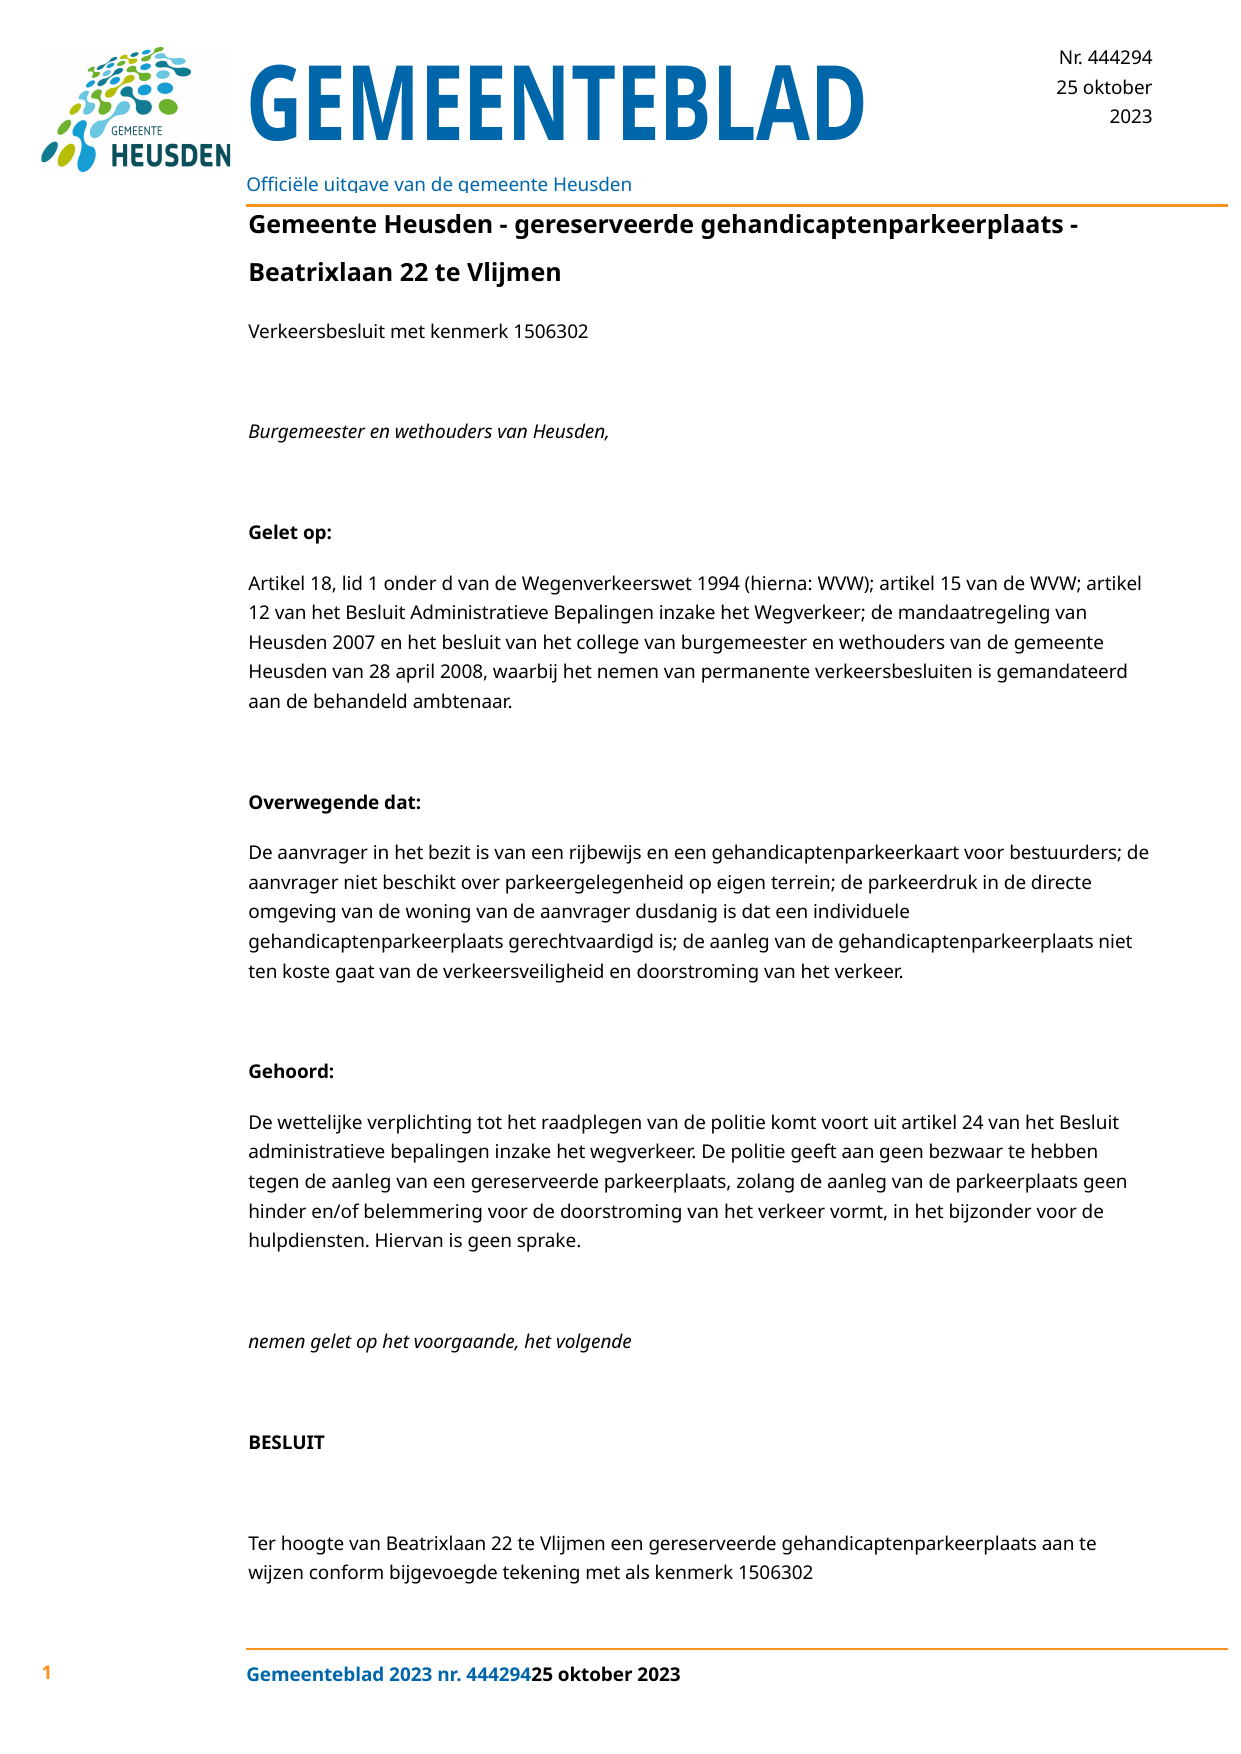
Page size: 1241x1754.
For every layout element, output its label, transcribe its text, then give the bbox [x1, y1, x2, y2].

text De wettelijke verplichting tot het raadplegen van de politie komt voort uit artikel 24 van het Besluit administratieve bepalingen inzake het wegverkeer. De politie geeft aan geen bezwaar te hebben tegen de aanleg van een gereserveerde parkeerplaats, zolang de aanleg van de parkeerplaats geen hinder en/of belemmering voor de doorstroming van het verkeer vormt, in het bijzonder voor de hulpdiensten. Hiervan is geen sprake. [248, 1109, 1152, 1253]
text BESLUIT [248, 1429, 1152, 1455]
text Artikel 18, lid 1 onder d van de Wegenverkeerswet 1994 (hierna: WVW); artikel 15 van de WVW; artikel 12 van het Besluit Administratieve Bepalingen inzake het Wegverkeer; de mandaatregeling van Heusden 2007 en het besluit van het college van burgemeester en wethouders van de gemeente Heusden van 28 april 2008, waarbij het nemen van permanente verkeersbesluiten is gemandateerd aan de behandeld ambtenaar. [248, 570, 1152, 714]
text Gemeente Heusden - gereserveerde gehandicaptenparkeerplaats - Beatrixlaan 22 te Vlijmen [248, 207, 1152, 288]
text Overwegende dat: [248, 789, 1152, 815]
text Ter hoogte van Beatrixlaan 22 te Vlijmen een gereserveerde gehandicaptenparkeerplaats aan te wijzen conform bijgevoegde tekening met als kenmerk 1506302 [248, 1530, 1152, 1585]
text Gelet op: [248, 519, 1152, 545]
text Gehoord: [248, 1059, 1152, 1084]
text Verkeersbesluit met kenmerk 1506302 [248, 318, 1152, 344]
picture [41, 47, 231, 172]
text De aanvrager in het bezit is van een rijbewijs en een gehandicaptenparkeerkaart voor bestuurders; de aanvrager niet beschikt over parkeergelegenheid op eigen terrein; de parkeerdruk in de directe omgeving van de woning van de aanvrager dusdanig is dat een individuele gehandicaptenparkeerplaats gerechtvaardigd is; de aanleg van de gehandicaptenparkeerplaats niet ten koste gaat van de verkeersveiligheid en doorstroming van het verkeer. [248, 839, 1152, 984]
text Burgemeester en wethouders van Heusden, [248, 419, 1152, 444]
text nemen gelet op het voorgaande, het volgende [248, 1328, 1152, 1354]
